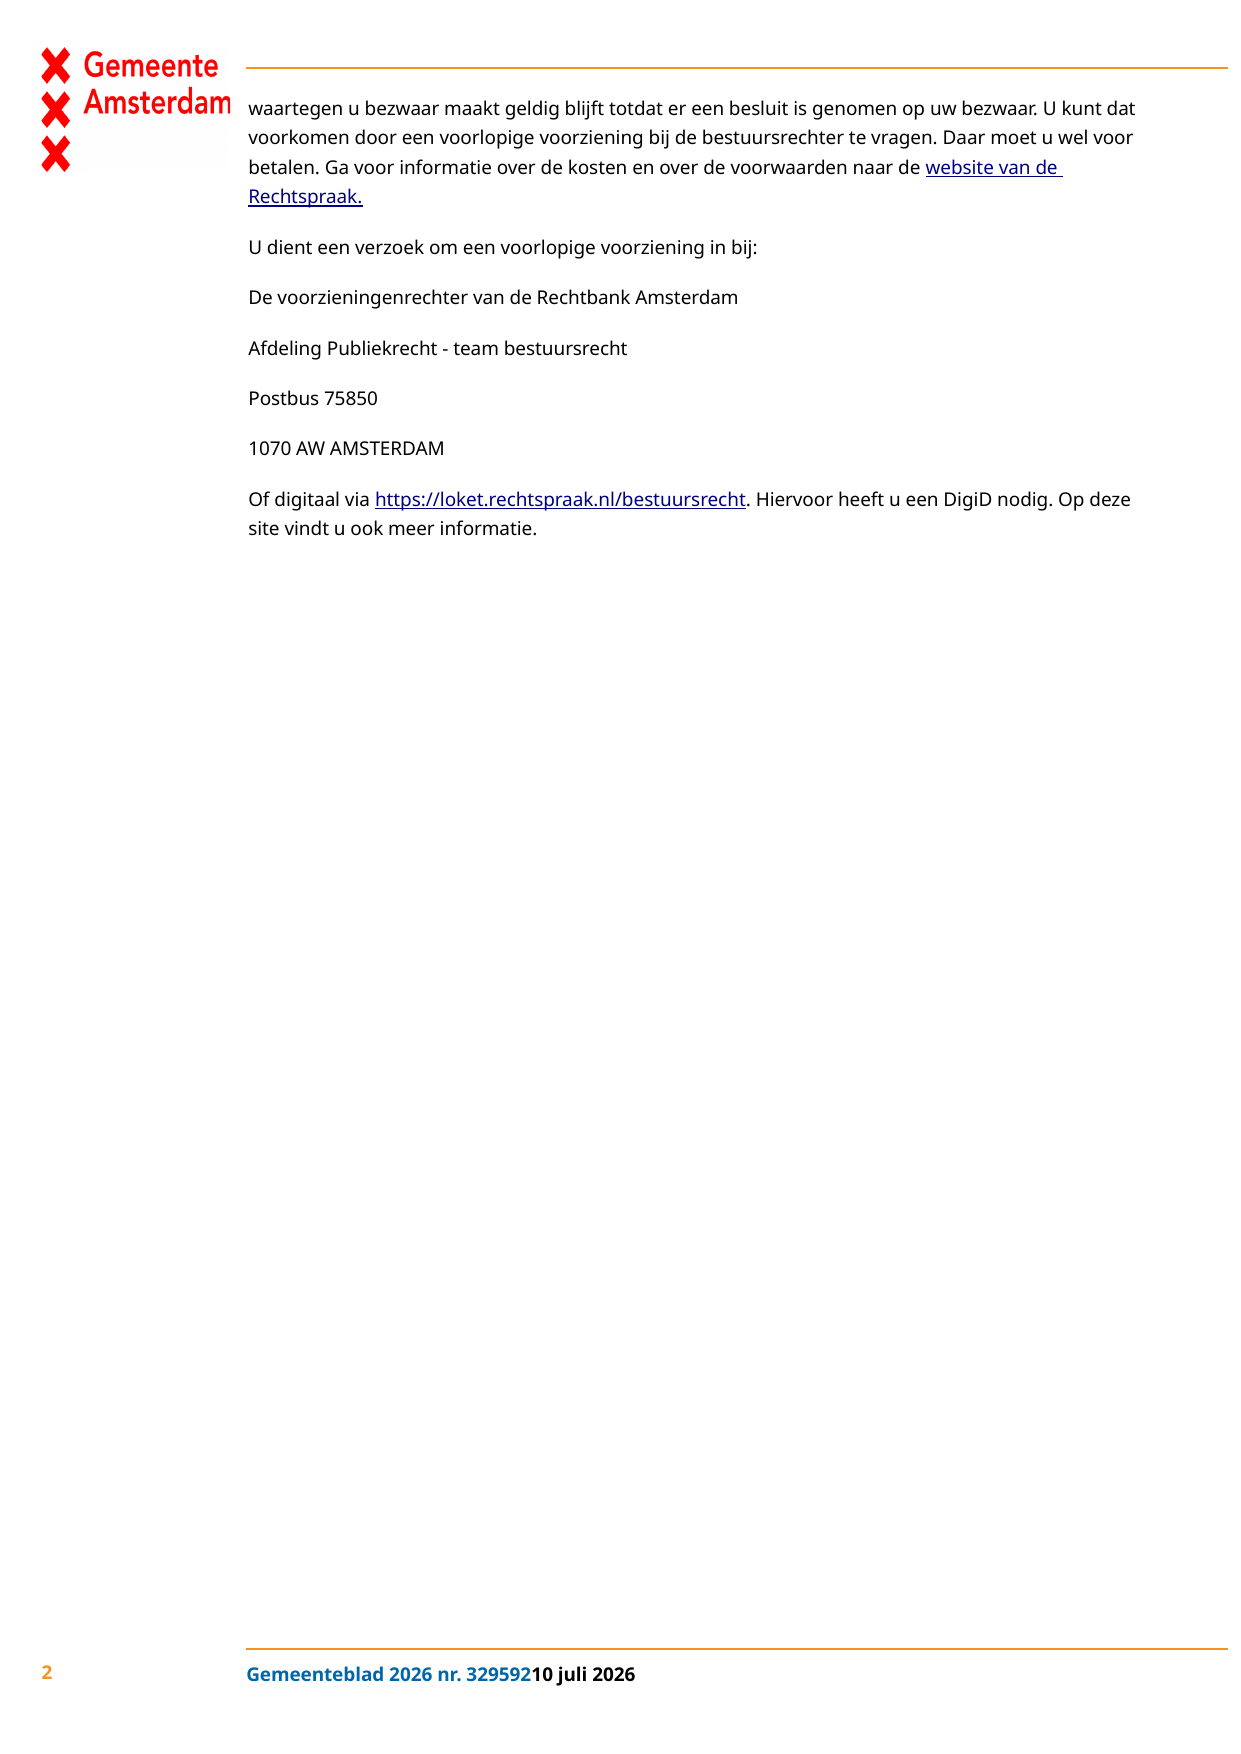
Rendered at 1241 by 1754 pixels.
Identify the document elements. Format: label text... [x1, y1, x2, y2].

picture [41, 47, 231, 172]
text Afdeling Publiekrecht - team bestuursrecht [248, 335, 1152, 361]
text Postbus 75850 [248, 385, 1152, 411]
text U dient een verzoek om een voorlopige voorziening in bij: [248, 234, 1152, 260]
text waartegen u bezwaar maakt geldig blijft totdat er een besluit is genomen op uw bezwaar. U kunt dat voorkomen door een voorlopige voorziening bij de bestuursrechter te vragen. Daar moet u wel voor betalen. Ga voor informatie over de kosten en over de voorwaarden naar de website van de Rechtspraak. [248, 95, 1152, 209]
text De voorzieningenrechter van de Rechtbank Amsterdam [248, 284, 1152, 310]
text 1070 AW AMSTERDAM [248, 436, 1152, 461]
text Of digitaal via https://loket.rechtspraak.nl/bestuursrecht. Hiervoor heeft u een DigiD nodig. Op deze site vindt u ook meer informatie. [248, 486, 1152, 541]
